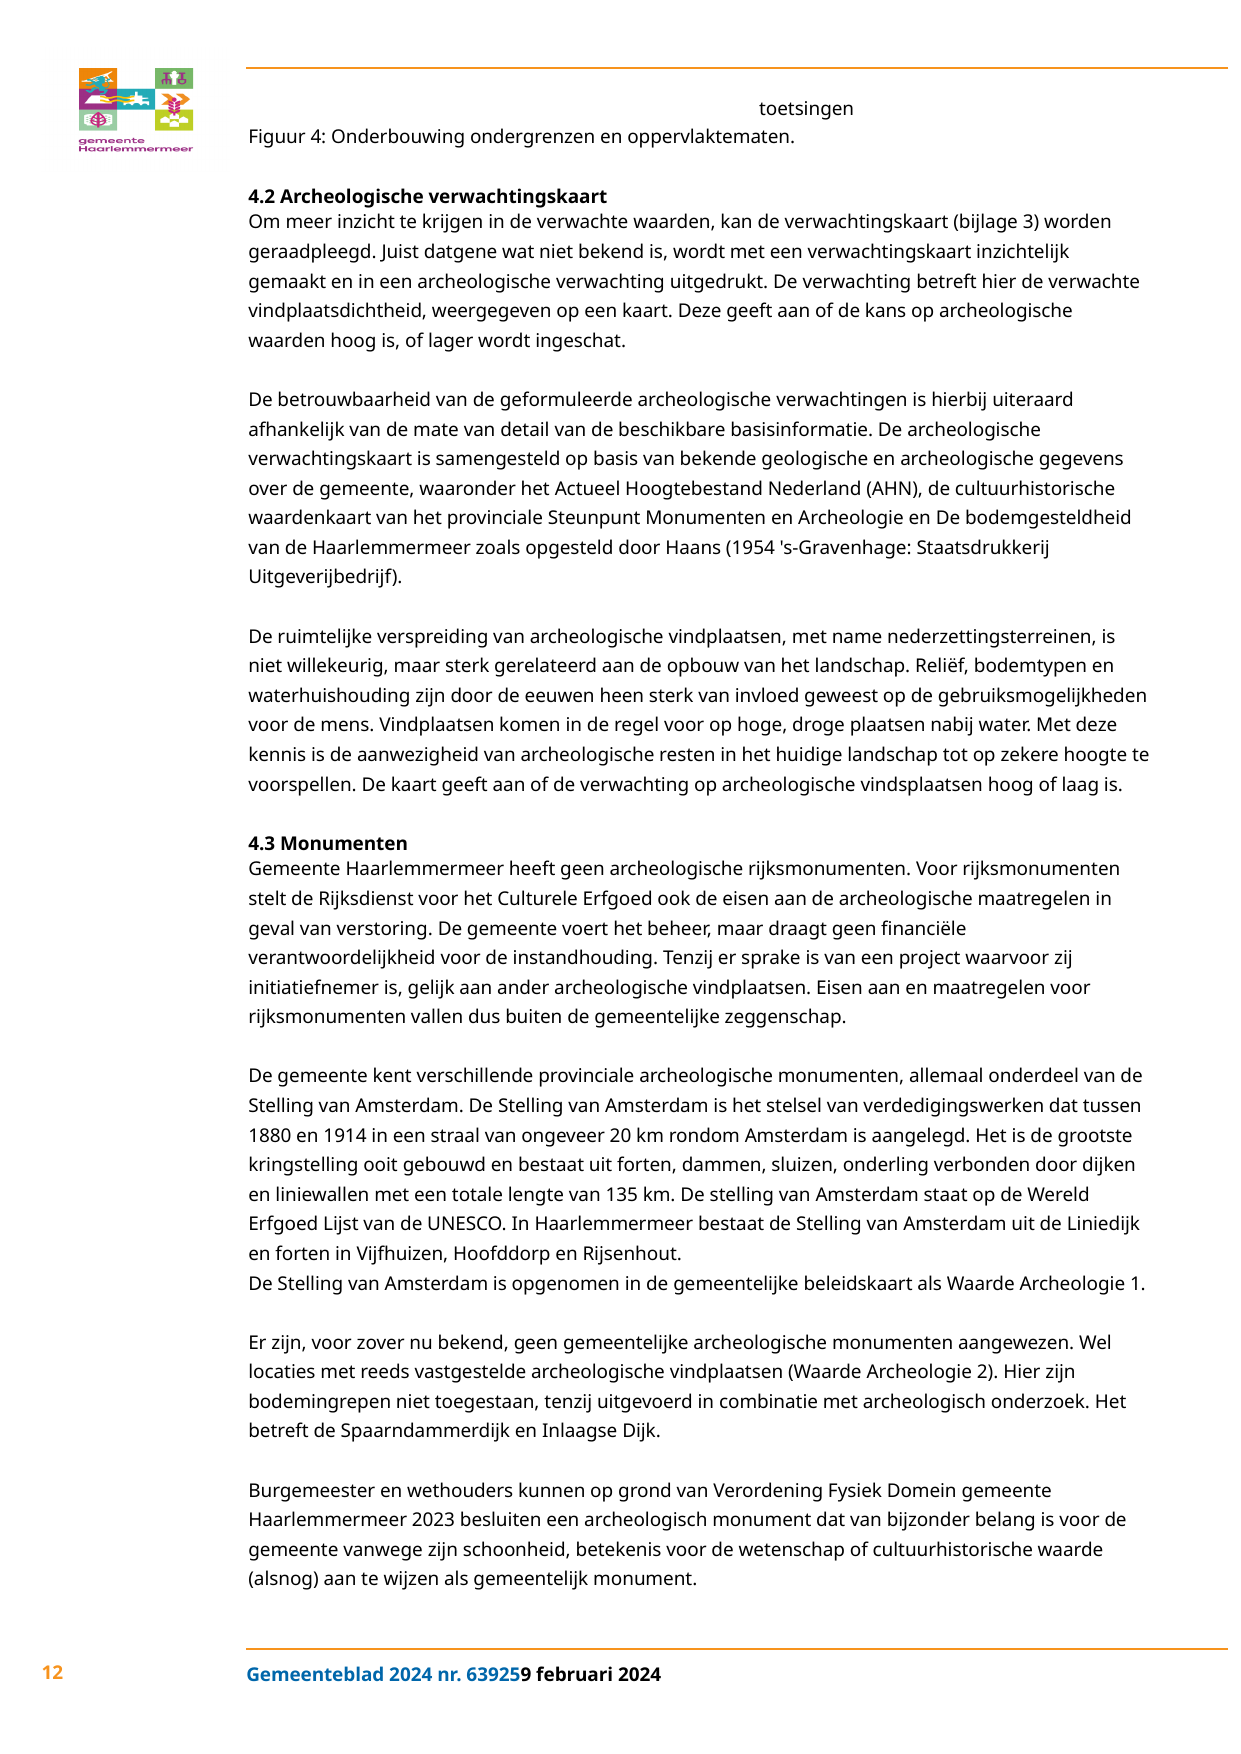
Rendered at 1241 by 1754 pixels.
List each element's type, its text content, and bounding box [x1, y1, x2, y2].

text Gemeente Haarlemmermeer heeft geen archeologische rijksmonumenten. Voor rijksmonumenten stelt de Rijksdienst voor het Culturele Erfgoed ook de eisen aan de archeologische maatregelen in geval van verstoring. De gemeente voert het beheer, maar draagt geen financiële verantwoordelijkheid voor de instandhouding. Tenzij er sprake is van een project waarvoor zij initiatiefnemer is, gelijk aan ander archeologische vindplaatsen. Eisen aan en maatregelen voor rijksmonumenten vallen dus buiten de gemeentelijke zeggenschap. [248, 856, 1152, 1029]
text De betrouwbaarheid van de geformuleerde archeologische verwachtingen is hierbij uiteraard afhankelijk van de mate van detail van de beschikbare basisinformatie. De archeologische verwachtingskaart is samengesteld op basis van bekende geologische en archeologische gegevens over de gemeente, waaronder het Actueel Hoogtebestand Nederland (AHN), de cultuurhistorische waardenkaart van het provinciale Steunpunt Monumenten en Archeologie en De bodemgesteldheid van de Haarlemmermeer zoals opgesteld door Haans (1954 's-Gravenhage: Staatsdrukkerij Uitgeverijbedrijf). [248, 386, 1152, 589]
text Er zijn, voor zover nu bekend, geen gemeentelijke archeologische monumenten aangewezen. Wel locaties met reeds vastgestelde archeologische vindplaatsen (Waarde Archeologie 2). Hier zijn bodemingrepen niet toegestaan, tenzij uitgevoerd in combinatie met archeologisch onderzoek. Het betreft de Spaarndammerdijk en Inlaagse Dijk. [248, 1329, 1152, 1443]
text De ruimtelijke verspreiding van archeologische vindplaatsen, met name nederzettingsterreinen, is niet willekeurig, maar sterk gerelateerd aan de opbouw van het landschap. Reliëf, bodemtypen en waterhuishouding zijn door de eeuwen heen sterk van invloed geweest op de gebruiksmogelijkheden voor de mens. Vindplaatsen komen in de regel voor op hoge, droge plaatsen nabij water. Met deze kennis is de aanwezigheid van archeologische resten in het huidige landschap tot op zekere hoogte te voorspellen. De kaart geeft aan of de verwachting op archeologische vindsplaatsen hoog of laag is. [248, 623, 1152, 796]
text Figuur 4: Onderbouwing ondergrenzen en oppervlaktematen. [248, 124, 1152, 149]
text De Stelling van Amsterdam is opgenomen in de gemeentelijke beleidskaart als Waarde Archeologie 1. [248, 1270, 1152, 1296]
picture [41, 47, 231, 172]
text 4.2 Archeologische verwachtingskaart [248, 183, 1152, 209]
text De gemeente kent verschillende provinciale archeologische monumenten, allemaal onderdeel van de Stelling van Amsterdam. De Stelling van Amsterdam is het stelsel van verdedigingswerken dat tussen 1880 en 1914 in een straal van ongeveer 20 km rondom Amsterdam is aangelegd. Het is de grootste kringstelling ooit gebouwd en bestaat uit forten, dammen, sluizen, onderling verbonden door dijken en liniewallen met een totale lengte van 135 km. De stelling van Amsterdam staat op de Wereld Erfgoed Lijst van de UNESCO. In Haarlemmermeer bestaat de Stelling van Amsterdam uit de Liniedijk en forten in Vijfhuizen, Hoofddorp en Rijsenhout. [248, 1063, 1152, 1266]
table_cell toetsingen [700, 95, 1152, 121]
table_cell [248, 95, 700, 121]
text 4.3 Monumenten [248, 830, 1152, 856]
text Om meer inzicht te krijgen in de verwachte waarden, kan de verwachtingskaart (bijlage 3) worden geraadpleegd. Juist datgene wat niet bekend is, wordt met een verwachtingskaart inzichtelijk gemaakt en in een archeologische verwachting uitgedrukt. De verwachting betreft hier de verwachte vindplaatsdichtheid, weergegeven op een kaart. Deze geeft aan of de kans op archeologische waarden hoog is, of lager wordt ingeschat. [248, 209, 1152, 353]
text Burgemeester en wethouders kunnen op grond van Verordening Fysiek Domein gemeente Haarlemmermeer 2023 besluiten een archeologisch monument dat van bijzonder belang is voor de gemeente vanwege zijn schoonheid, betekenis voor de wetenschap of cultuurhistorische waarde (alsnog) aan te wijzen als gemeentelijk monument. [248, 1477, 1152, 1591]
